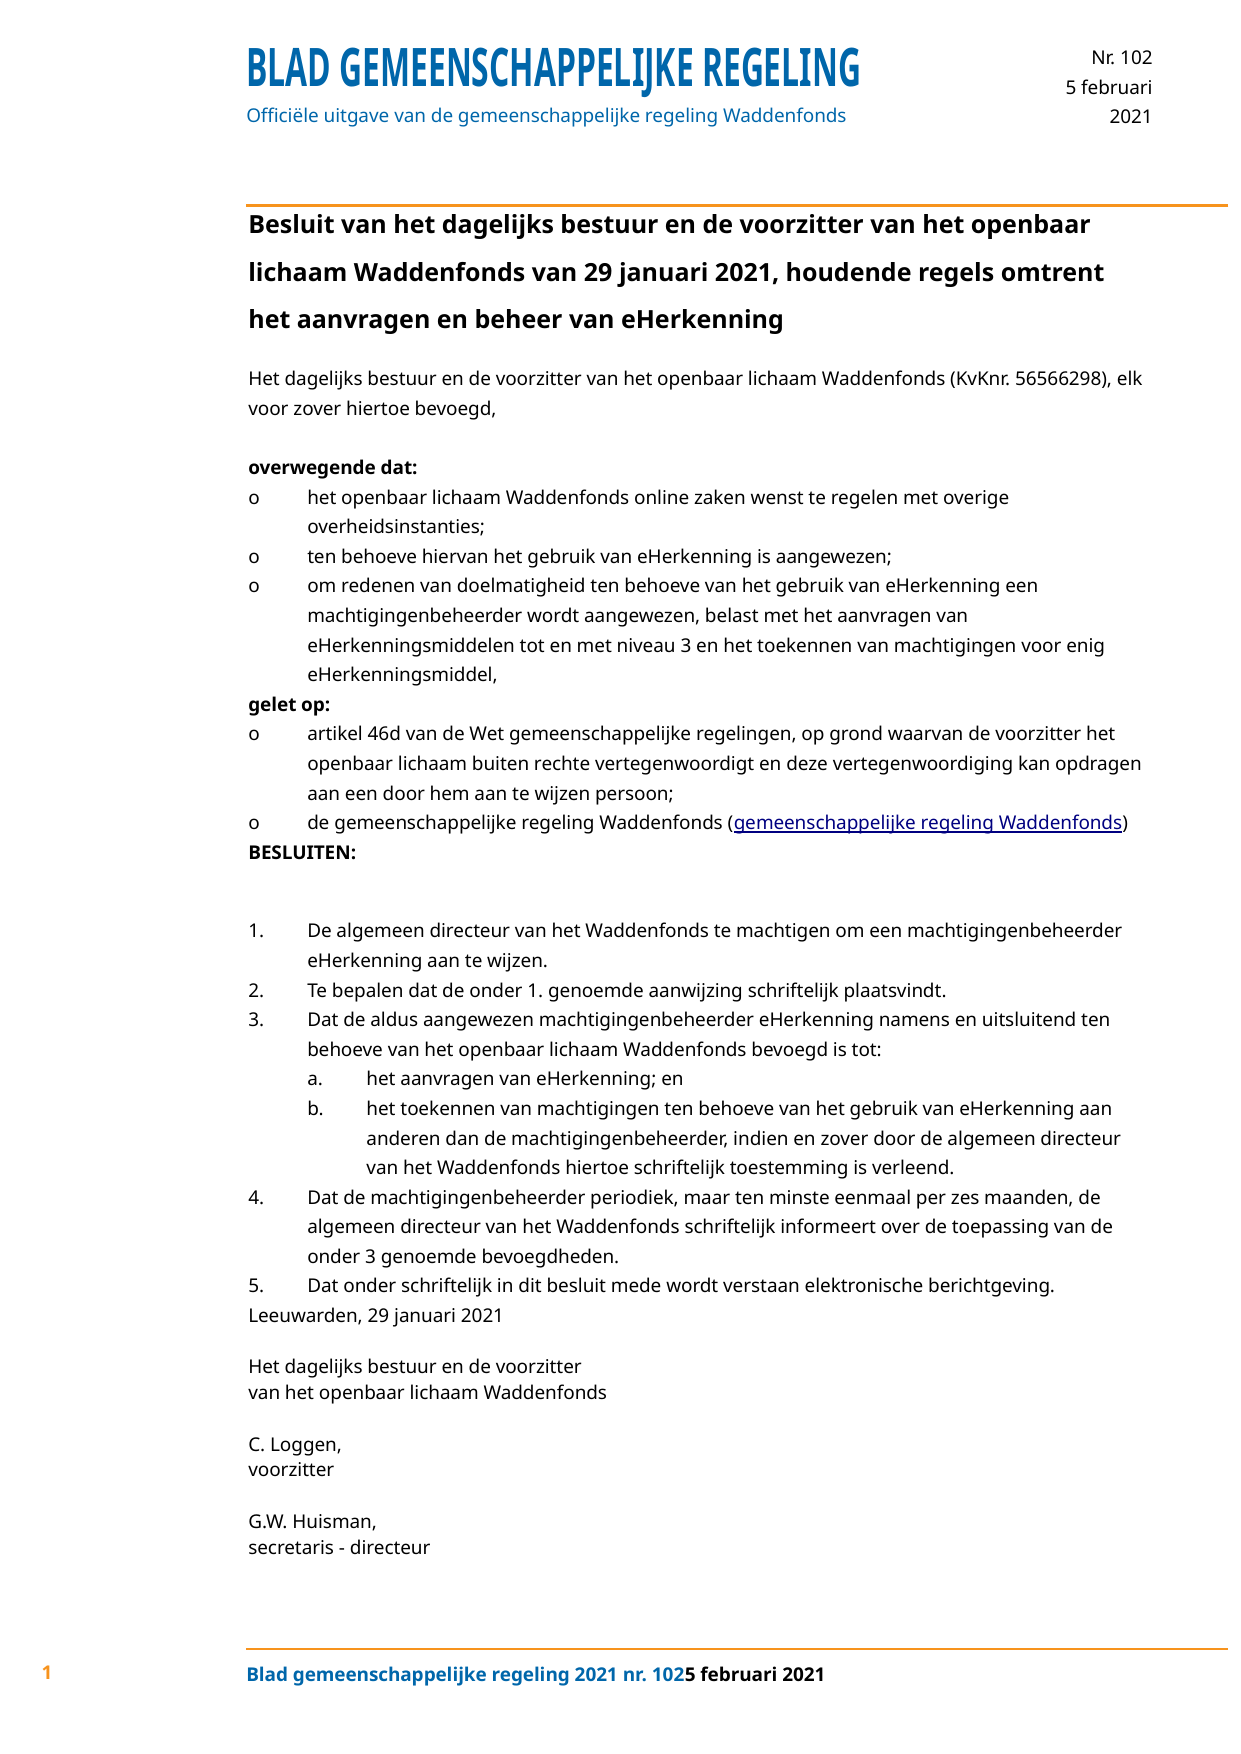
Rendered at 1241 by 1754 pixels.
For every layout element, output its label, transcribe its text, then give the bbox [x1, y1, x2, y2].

text secretaris - directeur [248, 1534, 1152, 1559]
text van het openbaar lichaam Waddenfonds [248, 1379, 1152, 1405]
list De algemeen directeur van het Waddenfonds te machtigen om een machtigingenbeheerder eHerkenning aan te wijzen. [248, 918, 1152, 973]
text overwegende dat: [248, 454, 1152, 480]
list artikel 46d van de Wet gemeenschappelijke regelingen, op grond waarvan de voorzitter het openbaar lichaam buiten rechte vertegenwoordigt en deze vertegenwoordiging kan opdragen aan een door hem aan te wijzen persoon; [248, 721, 1152, 805]
text Leeuwarden, 29 januari 2021 [248, 1302, 1152, 1328]
text G.W. Huisman, [248, 1508, 1152, 1534]
text Besluit van het dagelijks bestuur en de voorzitter van het openbaar lichaam Waddenfonds van 29 januari 2021, houdende regels omtrent het aanvragen en beheer van eHerkenning [248, 207, 1152, 336]
text voorzitter [248, 1457, 1152, 1482]
text gelet op: [248, 691, 1152, 717]
list het openbaar lichaam Waddenfonds online zaken wenst te regelen met overige overheidsinstanties; [248, 484, 1152, 539]
list het aanvragen van eHerkenning; en [307, 1066, 1152, 1091]
list het toekennen van machtigingen ten behoeve van het gebruik van eHerkenning aan anderen dan de machtigingenbeheerder, indien en zover door de algemeen directeur van het Waddenfonds hiertoe schriftelijk toestemming is verleend. [307, 1095, 1152, 1180]
text BESLUITEN: [248, 839, 1152, 864]
text C. Loggen, [248, 1431, 1152, 1457]
list Te bepalen dat de onder 1. genoemde aanwijzing schriftelijk plaatsvindt. [248, 977, 1152, 1003]
list om redenen van doelmatigheid ten behoeve van het gebruik van eHerkenning een machtigingenbeheerder wordt aangewezen, belast met het aanvragen van eHerkenningsmiddelen tot en met niveau 3 en het toekennen van machtigingen voor enig eHerkenningsmiddel, [248, 573, 1152, 687]
text Het dagelijks bestuur en de voorzitter [248, 1354, 1152, 1379]
list de gemeenschappelijke regeling Waddenfonds (gemeenschappelijke regeling Waddenfonds) [248, 809, 1152, 835]
list ten behoeve hiervan het gebruik van eHerkenning is aangewezen; [248, 543, 1152, 569]
list Dat onder schriftelijk in dit besluit mede wordt verstaan elektronische berichtgeving. [248, 1273, 1152, 1298]
text Het dagelijks bestuur en de voorzitter van het openbaar lichaam Waddenfonds (KvKnr. 56566298), elk voor zover hiertoe bevoegd, [248, 366, 1152, 421]
picture [41, 47, 231, 172]
list Dat de machtigingenbeheerder periodiek, maar ten minste eenmaal per zes maanden, de algemeen directeur van het Waddenfonds schriftelijk informeert over de toepassing van de onder 3 genoemde bevoegdheden. [248, 1184, 1152, 1269]
list Dat de aldus aangewezen machtigingenbeheerder eHerkenning namens en uitsluitend ten behoeve van het openbaar lichaam Waddenfonds bevoegd is tot: [248, 1006, 1152, 1062]
